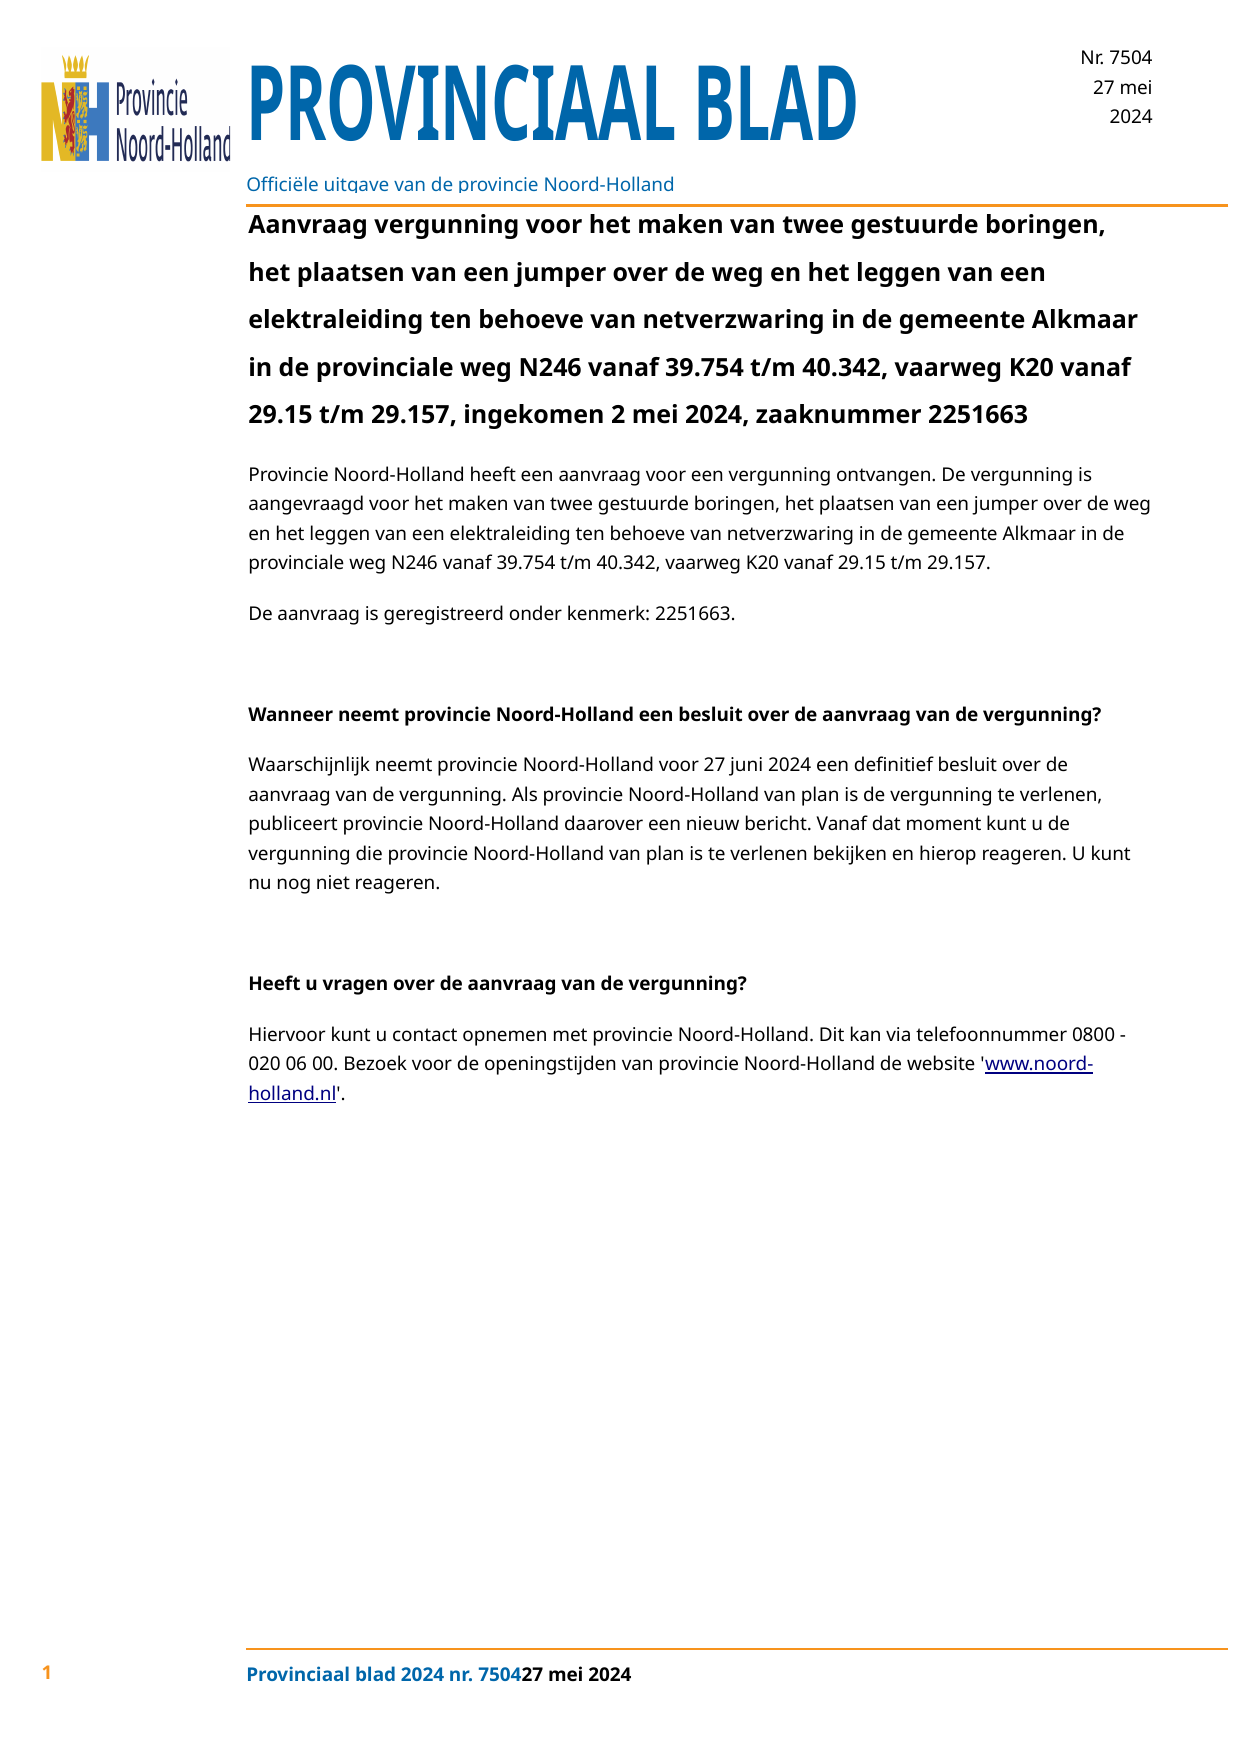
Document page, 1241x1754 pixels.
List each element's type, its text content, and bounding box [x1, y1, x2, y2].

picture [41, 47, 231, 172]
text Provincie Noord-Holland heeft een aanvraag voor een vergunning ontvangen. De vergunning is aangevraagd voor het maken van twee gestuurde boringen, het plaatsen van een jumper over de weg en het leggen van een elektraleiding ten behoeve van netverzwaring in de gemeente Alkmaar in de provinciale weg N246 vanaf 39.754 t/m 40.342, vaarweg K20 vanaf 29.15 t/m 29.157. [248, 461, 1152, 575]
text Wanneer neemt provincie Noord-Holland een besluit over de aanvraag van de vergunning? [248, 701, 1152, 726]
text De aanvraag is geregistreerd onder kenmerk: 2251663. [248, 600, 1152, 626]
text Aanvraag vergunning voor het maken van twee gestuurde boringen, het plaatsen van een jumper over de weg en het leggen van een elektraleiding ten behoeve van netverzwaring in de gemeente Alkmaar in de provinciale weg N246 vanaf 39.754 t/m 40.342, vaarweg K20 vanaf 29.15 t/m 29.157, ingekomen 2 mei 2024, zaaknummer 2251663 [248, 207, 1152, 431]
text Waarschijnlijk neemt provincie Noord-Holland voor 27 juni 2024 een definitief besluit over de aanvraag van de vergunning. Als provincie Noord-Holland van plan is de vergunning te verlenen, publiceert provincie Noord-Holland daarover een nieuw bericht. Vanaf dat moment kunt u de vergunning die provincie Noord-Holland van plan is te verlenen bekijken en hierop reageren. U kunt nu nog niet reageren. [248, 751, 1152, 895]
text Heeft u vragen over de aanvraag van de vergunning? [248, 970, 1152, 996]
text Hiervoor kunt u contact opnemen met provincie Noord-Holland. Dit kan via telefoonnummer 0800 - 020 06 00. Bezoek voor de openingstijden van provincie Noord-Holland de website 'www.noord-holland.nl'. [248, 1021, 1152, 1106]
